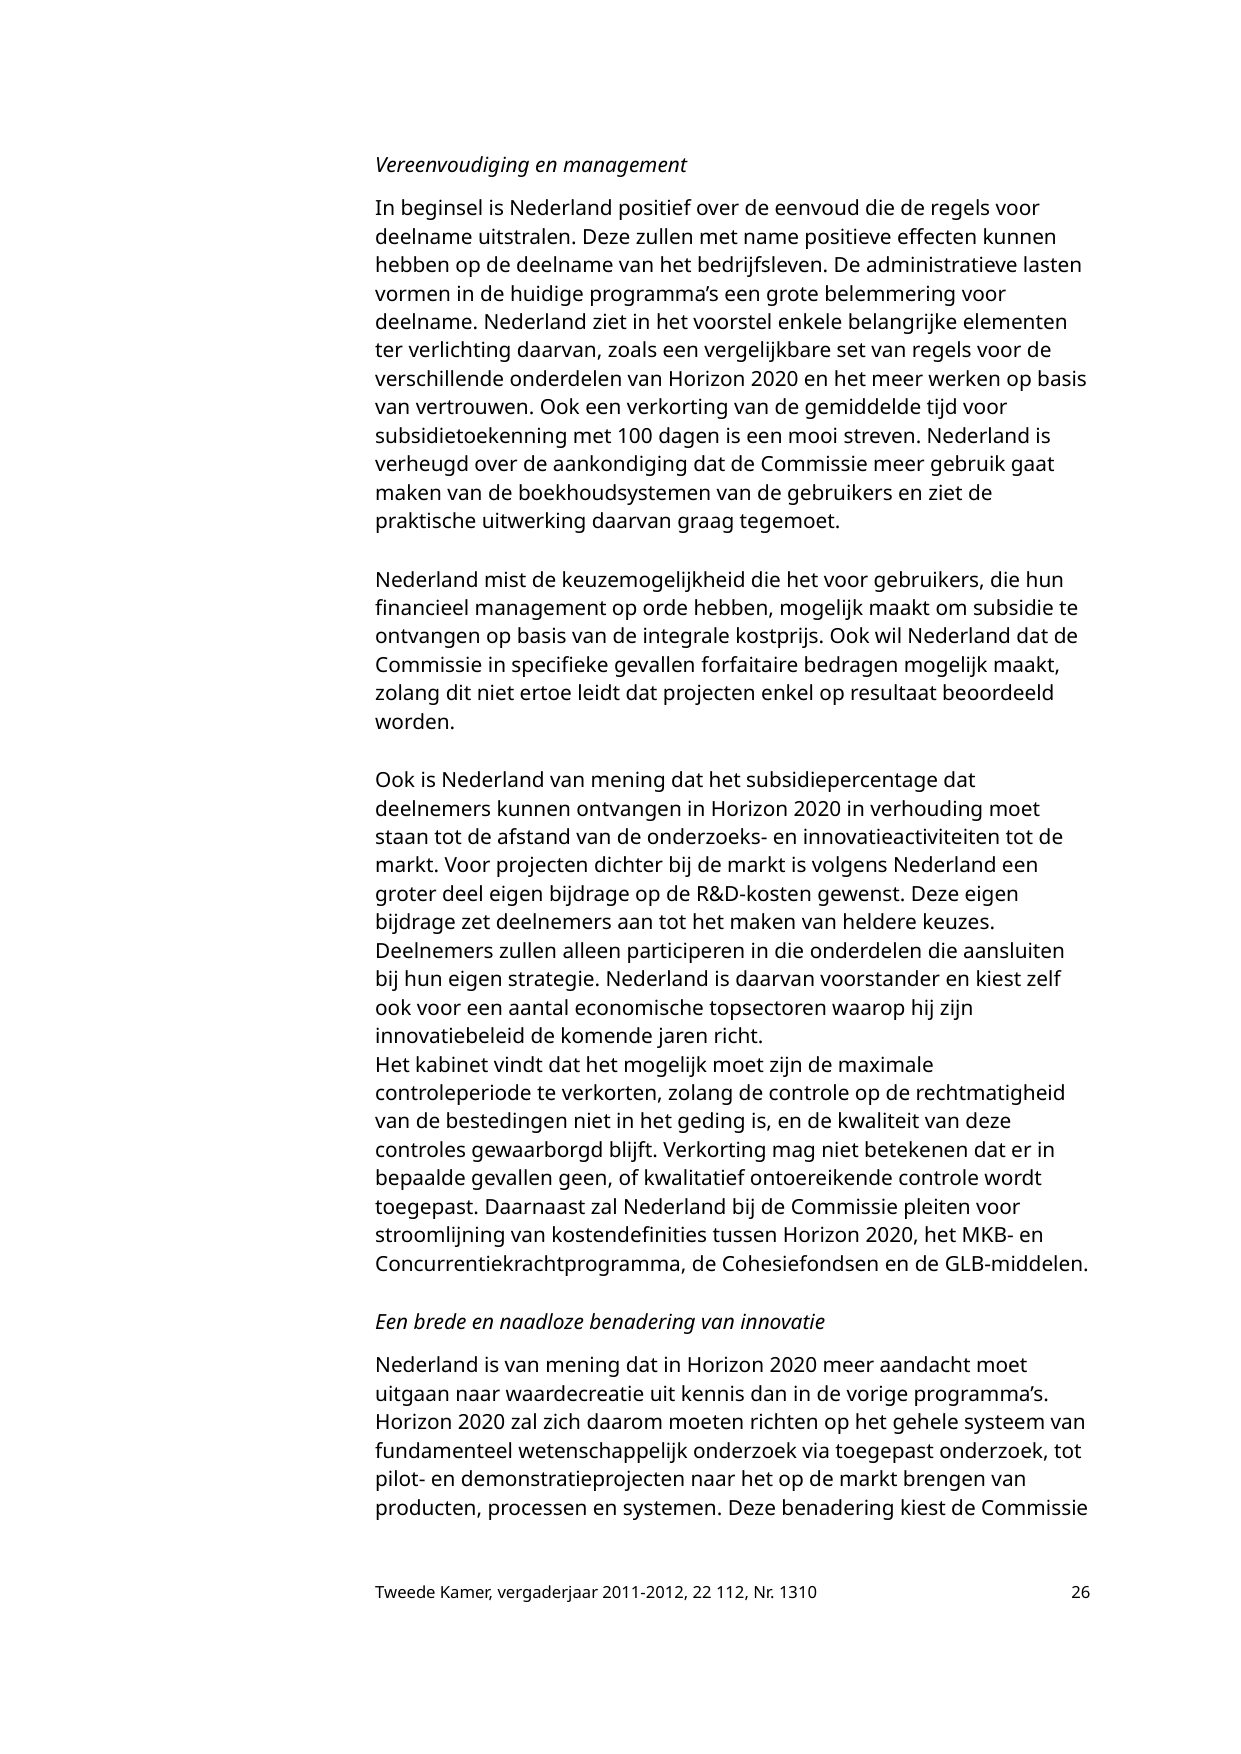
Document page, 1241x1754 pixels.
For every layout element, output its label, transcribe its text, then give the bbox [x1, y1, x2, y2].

text Nederland is van mening dat in Horizon 2020 meer aandacht moet uitgaan naar waardecreatie uit kennis dan in de vorige programma’s. Horizon 2020 zal zich daarom moeten richten op het gehele systeem van fundamenteel wetenschappelijk onderzoek via toegepast onderzoek, tot pilot- en demonstratieprojecten naar het op de markt brengen van producten, processen en systemen. Deze benadering kiest de Commissie [375, 1351, 1090, 1521]
text Ook is Nederland van mening dat het subsidiepercentage dat deelnemers kunnen ontvangen in Horizon 2020 in verhouding moet staan tot de afstand van de onderzoeks- en innovatieactiviteiten tot de markt. Voor projecten dichter bij de markt is volgens Nederland een groter deel eigen bijdrage op de R&D-kosten gewenst. Deze eigen bijdrage zet deelnemers aan tot het maken van heldere keuzes. Deelnemers zullen alleen participeren in die onderdelen die aansluiten bij hun eigen strategie. Nederland is daarvan voorstander en kiest zelf ook voor een aantal economische topsectoren waarop hij zijn innovatiebeleid de komende jaren richt. [375, 765, 1090, 1050]
text Het kabinet vindt dat het mogelijk moet zijn de maximale controleperiode te verkorten, zolang de controle op de rechtmatigheid van de bestedingen niet in het geding is, en de kwaliteit van deze controles gewaarborgd blijft. Verkorting mag niet betekenen dat er in bepaalde gevallen geen, of kwalitatief ontoereikende controle wordt toegepast. Daarnaast zal Nederland bij de Commissie pleiten voor stroomlijning van kostendefinities tussen Horizon 2020, het MKB- en Concurrentiekrachtprogramma, de Cohesiefondsen en de GLB-middelen. [375, 1050, 1090, 1277]
text Nederland mist de keuzemogelijkheid die het voor gebruikers, die hun financieel management op orde hebben, mogelijk maakt om subsidie te ontvangen op basis van de integrale kostprijs. Ook wil Nederland dat de Commissie in specifieke gevallen forfaitaire bedragen mogelijk maakt, zolang dit niet ertoe leidt dat projecten enkel op resultaat beoordeeld worden. [375, 565, 1090, 735]
text Een brede en naadloze benadering van innovatie [375, 1307, 1090, 1336]
text Vereenvoudiging en management [375, 150, 1090, 178]
text In beginsel is Nederland positief over de eenvoud die de regels voor deelname uitstralen. Deze zullen met name positieve effecten kunnen hebben op de deelname van het bedrijfsleven. De administratieve lasten vormen in de huidige programma’s een grote belemmering voor deelname. Nederland ziet in het voorstel enkele belangrijke elementen ter verlichting daarvan, zoals een vergelijkbare set van regels voor de verschillende onderdelen van Horizon 2020 en het meer werken op basis van vertrouwen. Ook een verkorting van de gemiddelde tijd voor subsidietoekenning met 100 dagen is een mooi streven. Nederland is verheugd over de aankondiging dat de Commissie meer gebruik gaat maken van de boekhoudsystemen van de gebruikers en ziet de praktische uitwerking daarvan graag tegemoet. [375, 193, 1090, 535]
